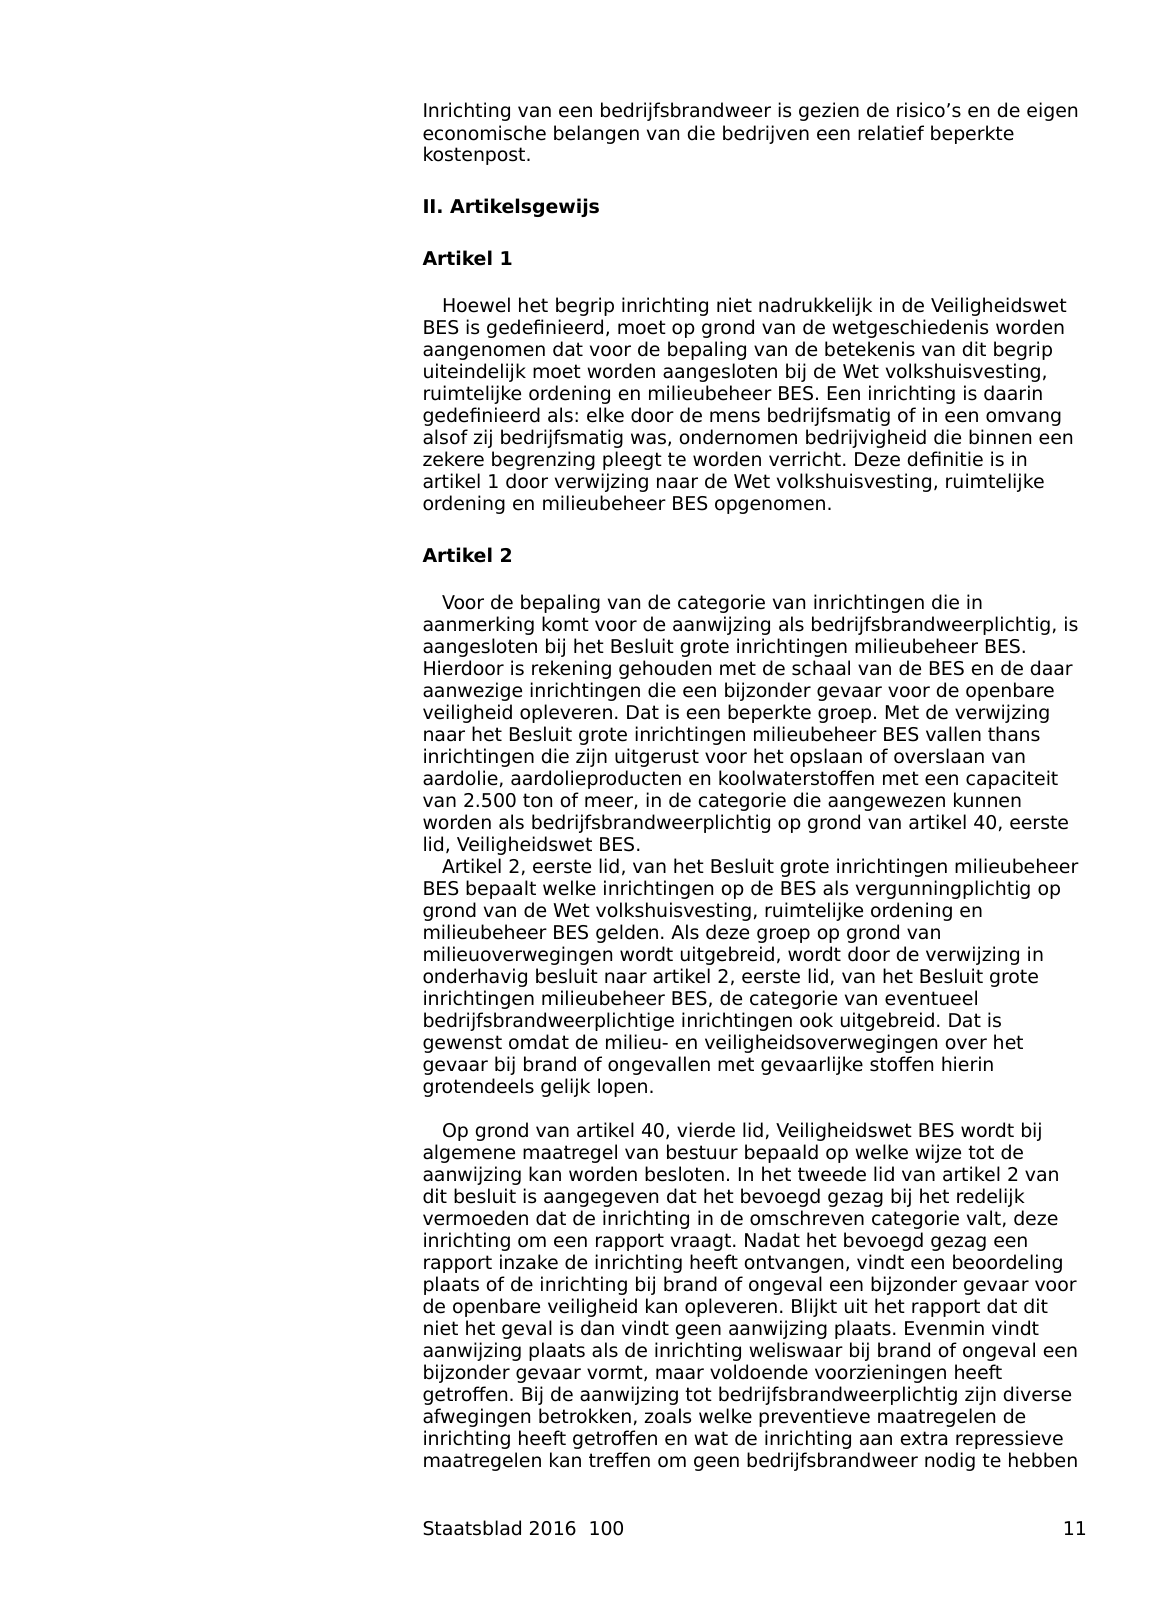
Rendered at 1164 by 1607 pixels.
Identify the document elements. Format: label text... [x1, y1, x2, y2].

text Artikel 2, eerste lid, van het Besluit grote inrichtingen milieubeheer BES bepaalt welke inrichtingen op de BES als vergunningplichtig op grond van de Wet volkshuisvesting, ruimtelijke ordening en milieubeheer BES gelden. Als deze groep op grond van milieuoverwegingen wordt uitgebreid, wordt door de verwijzing in onderhavig besluit naar artikel 2, eerste lid, van het Besluit grote inrichtingen milieubeheer BES, de categorie van eventueel bedrijfsbrandweerplichtige inrichtingen ook uitgebreid. Dat is gewenst omdat de milieu- en veiligheidsoverwegingen over het gevaar bij brand of ongevallen met gevaarlijke stoffen hierin grotendeels gelijk lopen. [422, 856, 1087, 1098]
text Op grond van artikel 40, vierde lid, Veiligheidswet BES wordt bij algemene maatregel van bestuur bepaald op welke wijze tot de aanwijzing kan worden besloten. In het tweede lid van artikel 2 van dit besluit is aangegeven dat het bevoegd gezag bij het redelijk vermoeden dat de inrichting in de omschreven categorie valt, deze inrichting om een rapport vraagt. Nadat het bevoegd gezag een rapport inzake de inrichting heeft ontvangen, vindt een beoordeling plaats of de inrichting bij brand of ongeval een bijzonder gevaar voor de openbare veiligheid kan opleveren. Blijkt uit het rapport dat dit niet het geval is dan vindt geen aanwijzing plaats. Evenmin vindt aanwijzing plaats als de inrichting weliswaar bij brand of ongeval een bijzonder gevaar vormt, maar voldoende voorzieningen heeft getroffen. Bij de aanwijzing tot bedrijfsbrandweerplichtig zijn diverse afwegingen betrokken, zoals welke preventieve maatregelen de inrichting heeft getroffen en wat de inrichting aan extra repressieve maatregelen kan treffen om geen bedrijfsbrandweer nodig te hebben [422, 1120, 1087, 1471]
text Inrichting van een bedrijfsbrandweer is gezien de risico’s en de eigen economische belangen van die bedrijven een relatief beperkte kostenpost. [422, 100, 1087, 166]
subtitle II. Artikelsgewijs [422, 196, 1087, 218]
text Voor de bepaling van de categorie van inrichtingen die in aanmerking komt voor de aanwijzing als bedrijfsbrandweerplichtig, is aangesloten bij het Besluit grote inrichtingen milieubeheer BES. Hierdoor is rekening gehouden met de schaal van de BES en de daar aanwezige inrichtingen die een bijzonder gevaar voor de openbare veiligheid opleveren. Dat is een beperkte groep. Met de verwijzing naar het Besluit grote inrichtingen milieubeheer BES vallen thans inrichtingen die zijn uitgerust voor het opslaan of overslaan van aardolie, aardolieproducten en koolwaterstoffen met een capaciteit van 2.500 ton of meer, in de categorie die aangewezen kunnen worden als bedrijfsbrandweerplichtig op grond van artikel 40, eerste lid, Veiligheidswet BES. [422, 592, 1087, 856]
subtitle Artikel 1 [422, 248, 1087, 270]
subtitle Artikel 2 [422, 545, 1087, 567]
text Hoewel het begrip inrichting niet nadrukkelijk in de Veiligheidswet BES is gedefinieerd, moet op grond van de wetgeschiedenis worden aangenomen dat voor de bepaling van de betekenis van dit begrip uiteindelijk moet worden aangesloten bij de Wet volkshuisvesting, ruimtelijke ordening en milieubeheer BES. Een inrichting is daarin gedefinieerd als: elke door de mens bedrijfsmatig of in een omvang alsof zij bedrijfsmatig was, ondernomen bedrijvigheid die binnen een zekere begrenzing pleegt te worden verricht. Deze definitie is in artikel 1 door verwijzing naar de Wet volkshuisvesting, ruimtelijke ordening en milieubeheer BES opgenomen. [422, 295, 1087, 515]
